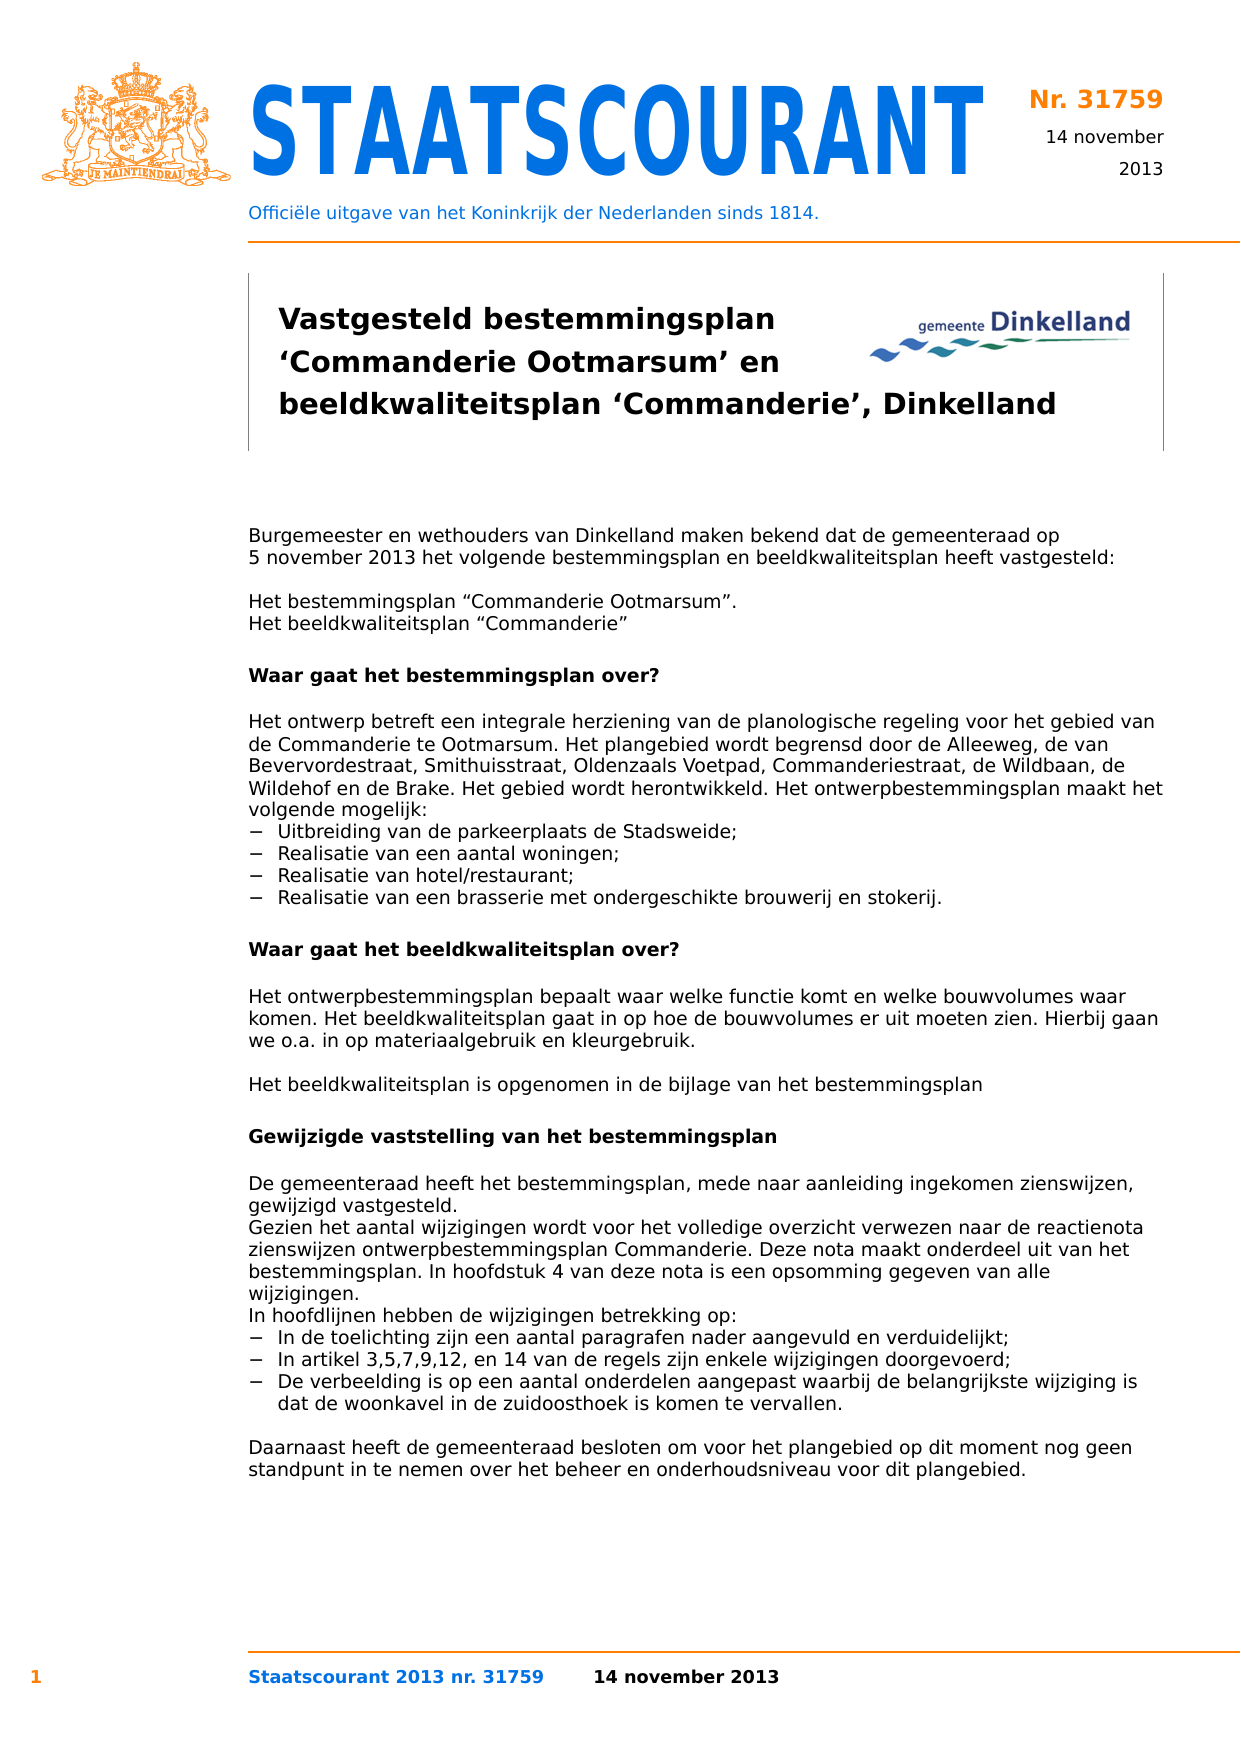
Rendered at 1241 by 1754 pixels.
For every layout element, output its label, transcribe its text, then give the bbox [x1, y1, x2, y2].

subtitle Gewijzigde vaststelling van het bestemmingsplan [248, 1126, 1163, 1148]
text Het bestemmingsplan “Commanderie Ootmarsum”. [248, 591, 1163, 612]
text Het beeldkwaliteitsplan is opgenomen in de bijlage van het bestemmingsplan [248, 1074, 1163, 1096]
picture [867, 302, 1134, 368]
text In hoofdlijnen hebben de wijzigingen betrekking op: [248, 1305, 1163, 1327]
text − In de toelichting zijn een aantal paragrafen nader aangevuld en verduidelijkt; [248, 1327, 1163, 1349]
text De gemeenteraad heeft het bestemmingsplan, mede naar aanleiding ingekomen zienswijzen, gewijzigd vastgesteld. [248, 1173, 1163, 1217]
picture [41, 62, 231, 186]
table_cell Officiële uitgave van het Koninkrijk der Nederlanden sinds 1814. [248, 203, 1240, 241]
text − In artikel 3,5,7,9,12, en 14 van de regels zijn enkele wijzigingen doorgevoerd; [248, 1349, 1163, 1371]
subtitle Waar gaat het beeldkwaliteitsplan over? [248, 939, 1163, 961]
text Het ontwerpbestemmingsplan bepaalt waar welke functie komt en welke bouwvolumes waar komen. Het beeldkwaliteitsplan gaat in op hoe de bouwvolumes er uit moeten zien. Hierbij gaan we o.a. in op materiaalgebruik en kleurgebruik. [248, 986, 1163, 1052]
table_header [25, 62, 248, 241]
table_cell 2013 [998, 153, 1240, 203]
text − Uitbreiding van de parkeerplaats de Stadsweide; [248, 821, 1163, 843]
table_cell 14 november [998, 121, 1240, 153]
subtitle Waar gaat het bestemmingsplan over? [248, 664, 1163, 686]
text − Realisatie van een aantal woningen; [248, 843, 1163, 865]
text Het ontwerp betreft een integrale herziening van de planologische regeling voor het gebied van de Commanderie te Ootmarsum. Het plangebied wordt begrensd door de Alleeweg, de van Bevervordestraat, Smithuisstraat, Oldenzaals Voetpad, Commanderiestraat, de Wildbaan, de Wildehof en de Brake. Het gebied wordt herontwikkeld. Het ontwerpbestemmingsplan maakt het volgende mogelijk: [248, 711, 1163, 821]
table_header Nr. 31759 [998, 62, 1240, 121]
text Burgemeester en wethouders van Dinkelland maken bekend dat de gemeenteraad op 5 november 2013 het volgende bestemmingsplan en beeldkwaliteitsplan heeft vastgesteld: [248, 525, 1163, 569]
text Daarnaast heeft de gemeenteraad besloten om voor het plangebied op dit moment nog geen standpunt in te nemen over het beheer en onderhoudsniveau voor dit plangebied. [248, 1437, 1163, 1481]
text − De verbeelding is op een aantal onderdelen aangepast waarbij de belangrijkste wijziging is dat de woonkavel in de zuidoosthoek is komen te vervallen. [248, 1371, 1163, 1415]
table_header STAATSCOURANT [248, 62, 998, 203]
text − Realisatie van een brasserie met ondergeschikte brouwerij en stokerij. [248, 887, 1163, 909]
text − Realisatie van hotel/restaurant; [248, 865, 1163, 887]
text Gezien het aantal wijzigingen wordt voor het volledige overzicht verwezen naar de reactienota zienswijzen ontwerpbestemmingsplan Commanderie. Deze nota maakt onderdeel uit van het bestemmingsplan. In hoofdstuk 4 van deze nota is een opsomming gegeven van alle wijzigingen. [248, 1217, 1163, 1305]
text Het beeldkwaliteitsplan “Commanderie” [248, 612, 1163, 634]
subtitle Vastgesteld bestemmingsplan ‘Commanderie Ootmarsum’ en beeldkwaliteitsplan ‘Commanderie’, Dinkelland [249, 273, 1163, 451]
